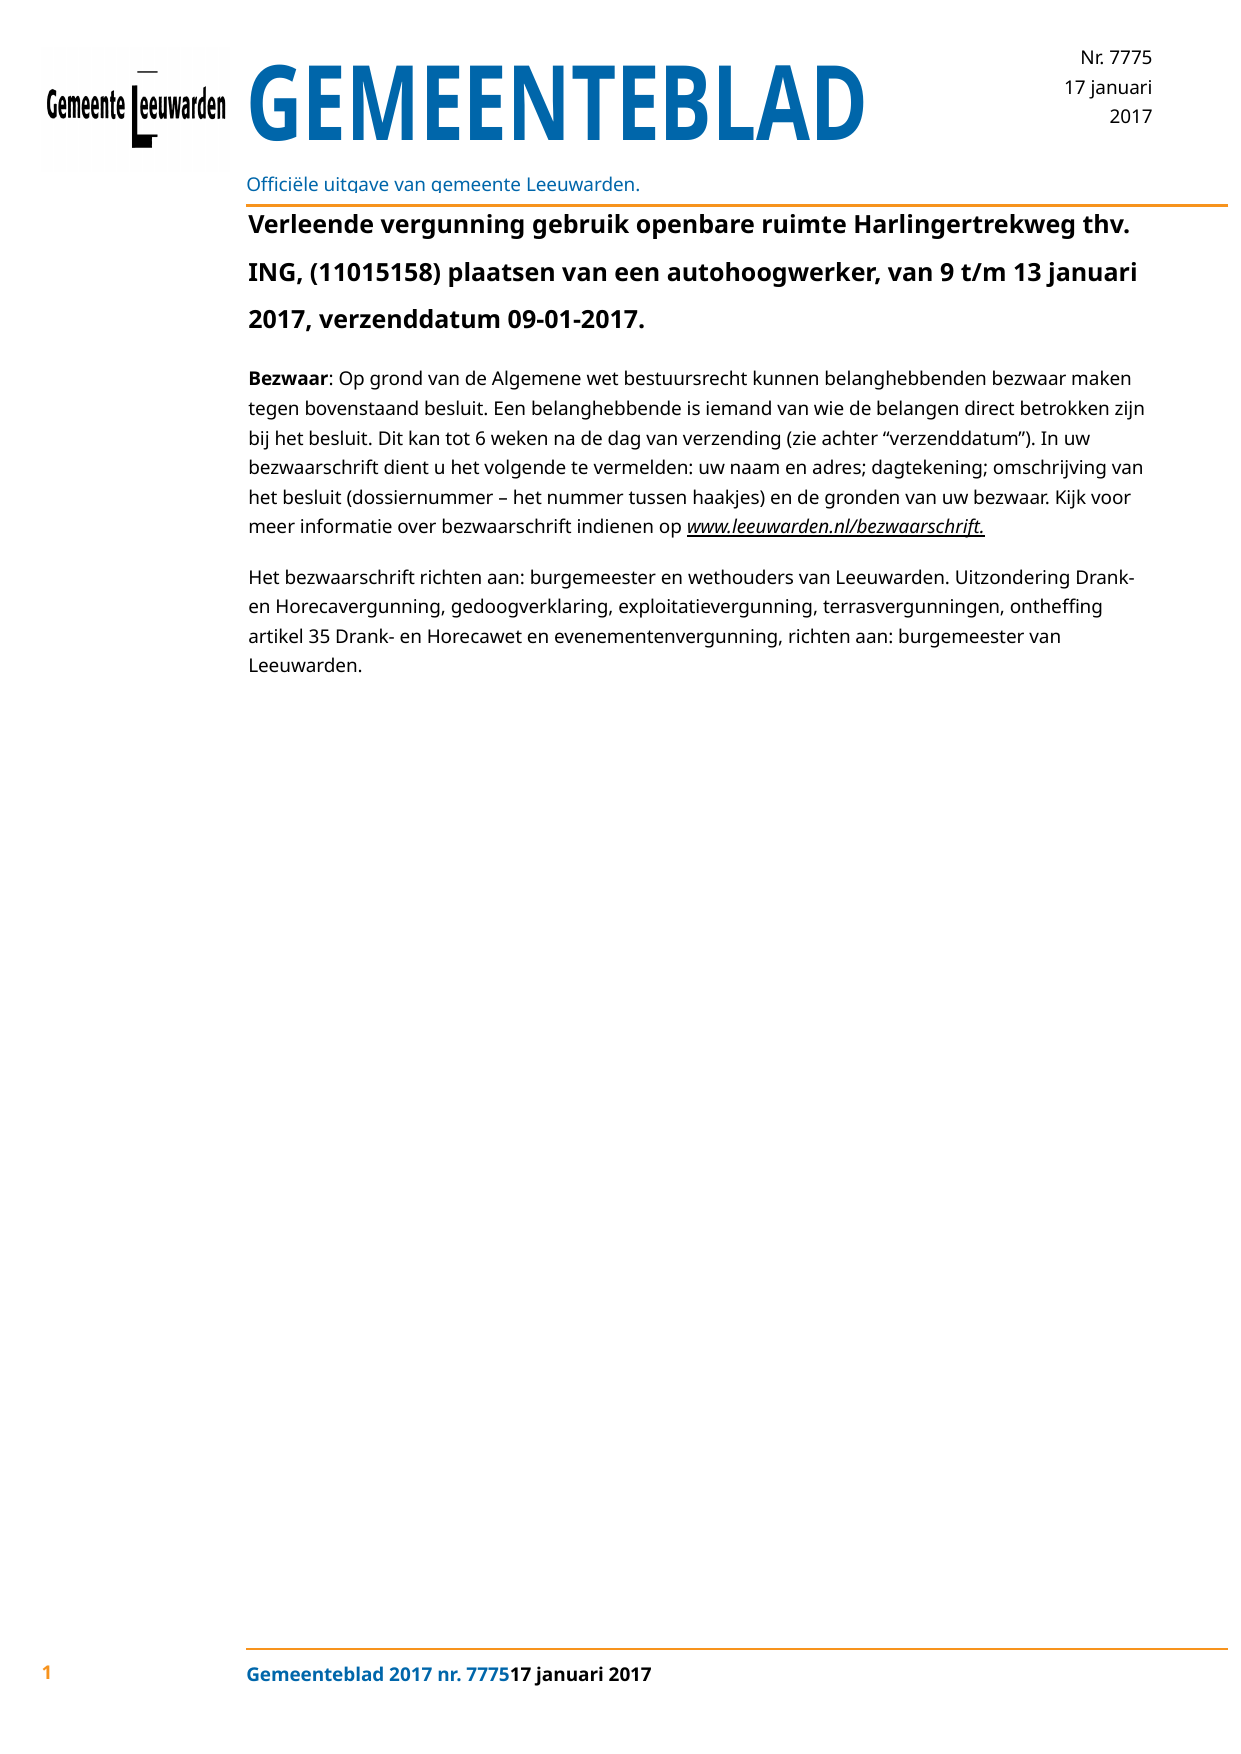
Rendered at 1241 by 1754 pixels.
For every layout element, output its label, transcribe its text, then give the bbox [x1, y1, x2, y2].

text Het bezwaarschrift richten aan: burgemeester en wethouders van Leeuwarden. Uitzondering Drank- en Horecavergunning, gedoogverklaring, exploitatievergunning, terrasvergunningen, ontheffing artikel 35 Drank- en Horecawet en evenementenvergunning, richten aan: burgemeester van Leeuwarden. [248, 564, 1152, 678]
text Verleende vergunning gebruik openbare ruimte Harlingertrekweg thv. ING, (11015158) plaatsen van een autohoogwerker, van 9 t/m 13 januari 2017, verzenddatum 09-01-2017. [248, 207, 1152, 336]
picture [41, 47, 231, 172]
text Bezwaar: Op grond van de Algemene wet bestuursrecht kunnen belanghebbenden bezwaar maken tegen bovenstaand besluit. Een belanghebbende is iemand van wie de belangen direct betrokken zijn bij het besluit. Dit kan tot 6 weken na de dag van verzending (zie achter “verzenddatum”). In uw bezwaarschrift dient u het volgende te vermelden: uw naam en adres; dagtekening; omschrijving van het besluit (dossiernummer – het nummer tussen haakjes) en de gronden van uw bezwaar. Kijk voor meer informatie over bezwaarschrift indienen op www.leeuwarden.nl/bezwaarschrift. [248, 366, 1152, 539]
